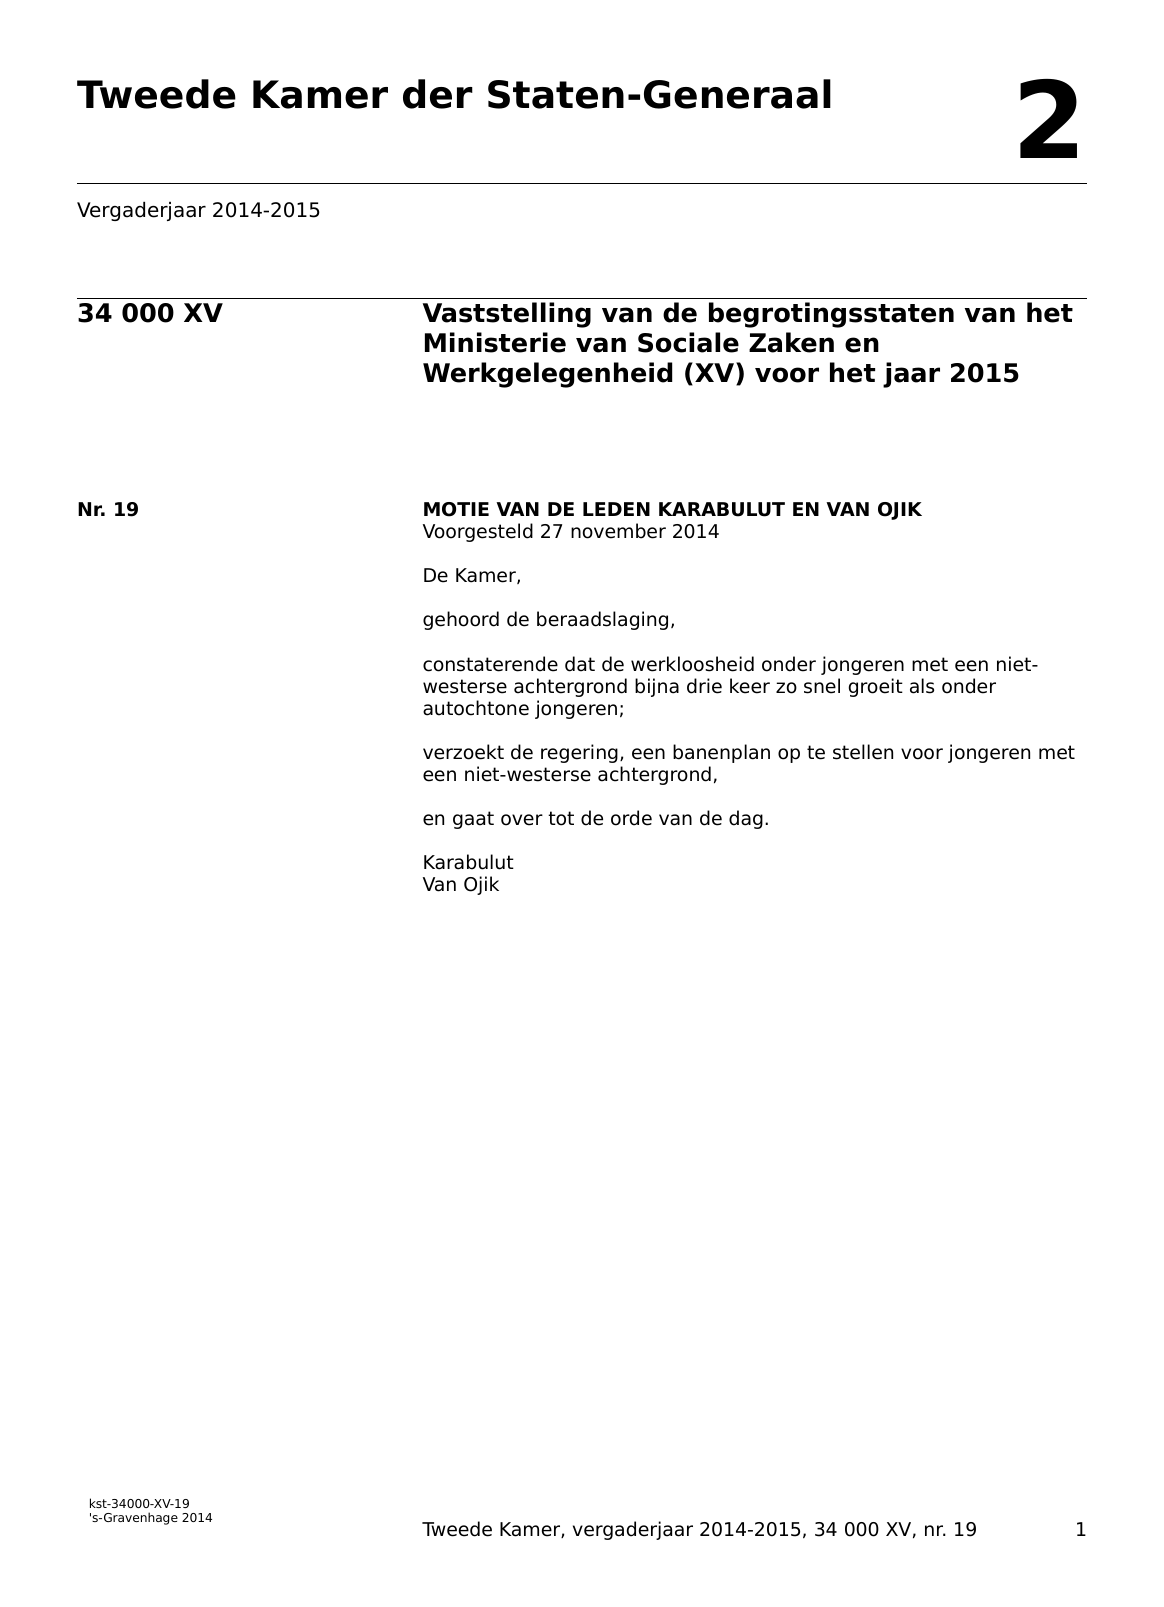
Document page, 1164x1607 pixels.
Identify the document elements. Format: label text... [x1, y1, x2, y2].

subtitle 34 000 XV Vaststelling van de begrotingsstaten van het Ministerie van Sociale Zaken en Werkgelegenheid (XV) voor het jaar 2015 [77, 299, 1087, 388]
text Van Ojik [422, 874, 1087, 896]
text Karabulut [422, 852, 1087, 874]
table_header Tweede Kamer der Staten-Generaal [77, 59, 886, 183]
subtitle Nr. 19 MOTIE VAN DE LEDEN KARABULUT EN VAN OJIK [77, 499, 1087, 521]
text constaterende dat de werkloosheid onder jongeren met een niet-westerse achtergrond bijna drie keer zo snel groeit als onder autochtone jongeren; [422, 653, 1087, 719]
text Voorgesteld 27 november 2014 [422, 521, 1087, 543]
table_cell Vergaderjaar 2014-2015 [77, 184, 1087, 298]
table_header 2 [886, 59, 1087, 183]
text De Kamer, [422, 565, 1087, 587]
text gehoord de beraadslaging, [422, 609, 1087, 631]
text verzoekt de regering, een banenplan op te stellen voor jongeren met een niet-westerse achtergrond, [422, 742, 1087, 786]
text en gaat over tot de orde van de dag. [422, 808, 1087, 830]
text 's-Gravenhage 2014 [88, 1511, 323, 1525]
text kst-34000-XV-19 [88, 1497, 323, 1511]
